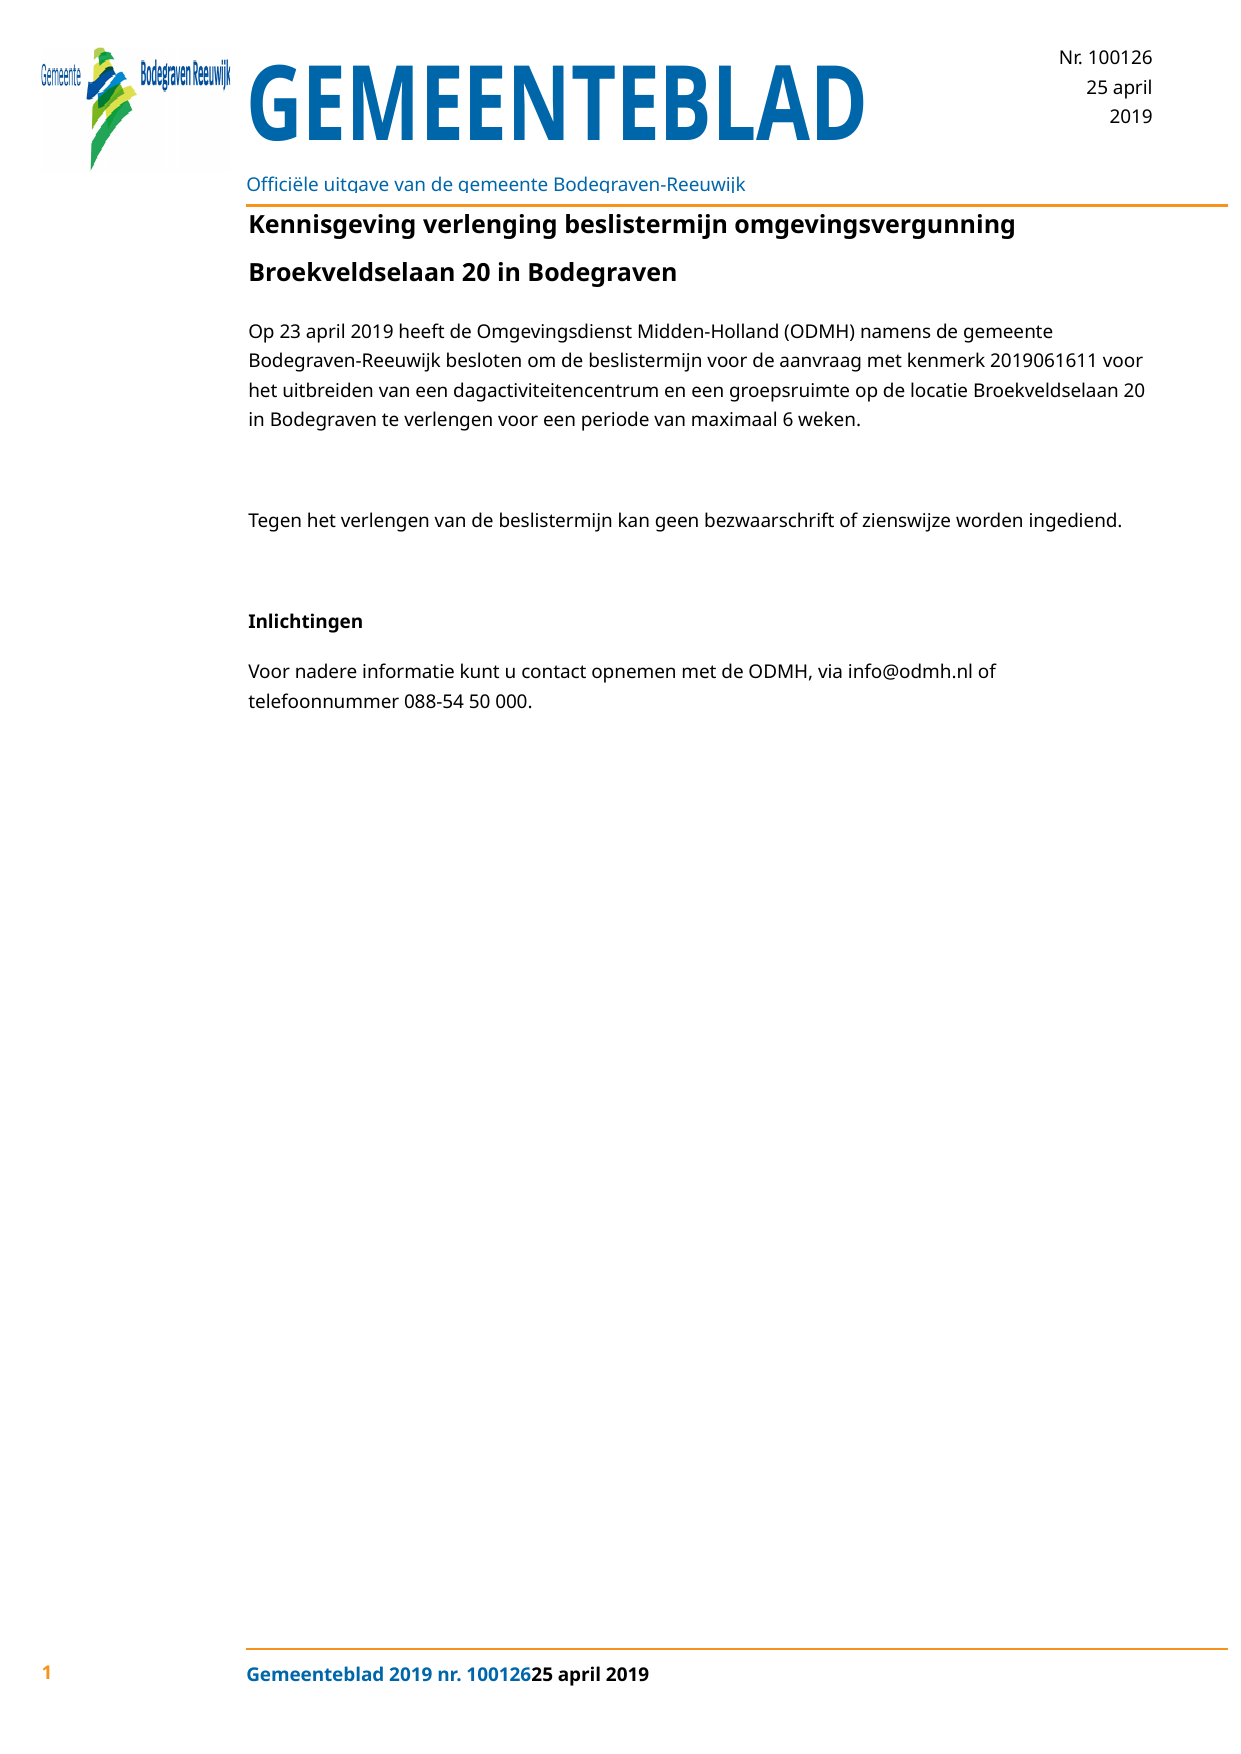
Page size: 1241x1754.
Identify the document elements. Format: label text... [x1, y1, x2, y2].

picture [41, 47, 231, 172]
text Tegen het verlengen van de beslistermijn kan geen bezwaarschrift of zienswijze worden ingediend. [248, 507, 1152, 533]
text Voor nadere informatie kunt u contact opnemen met de ODMH, via info@odmh.nl of telefoonnummer 088-54 50 000. [248, 659, 1152, 714]
text Kennisgeving verlenging beslistermijn omgevingsvergunning Broekveldselaan 20 in Bodegraven [248, 207, 1152, 288]
text Op 23 april 2019 heeft de Omgevingsdienst Midden-Holland (ODMH) namens de gemeente Bodegraven-Reeuwijk besloten om de beslistermijn voor de aanvraag met kenmerk 2019061611 voor het uitbreiden van een dagactiviteitencentrum en een groepsruimte op de locatie Broekveldselaan 20 in Bodegraven te verlengen voor een periode van maximaal 6 weken. [248, 318, 1152, 432]
text Inlichtingen [248, 608, 1152, 634]
